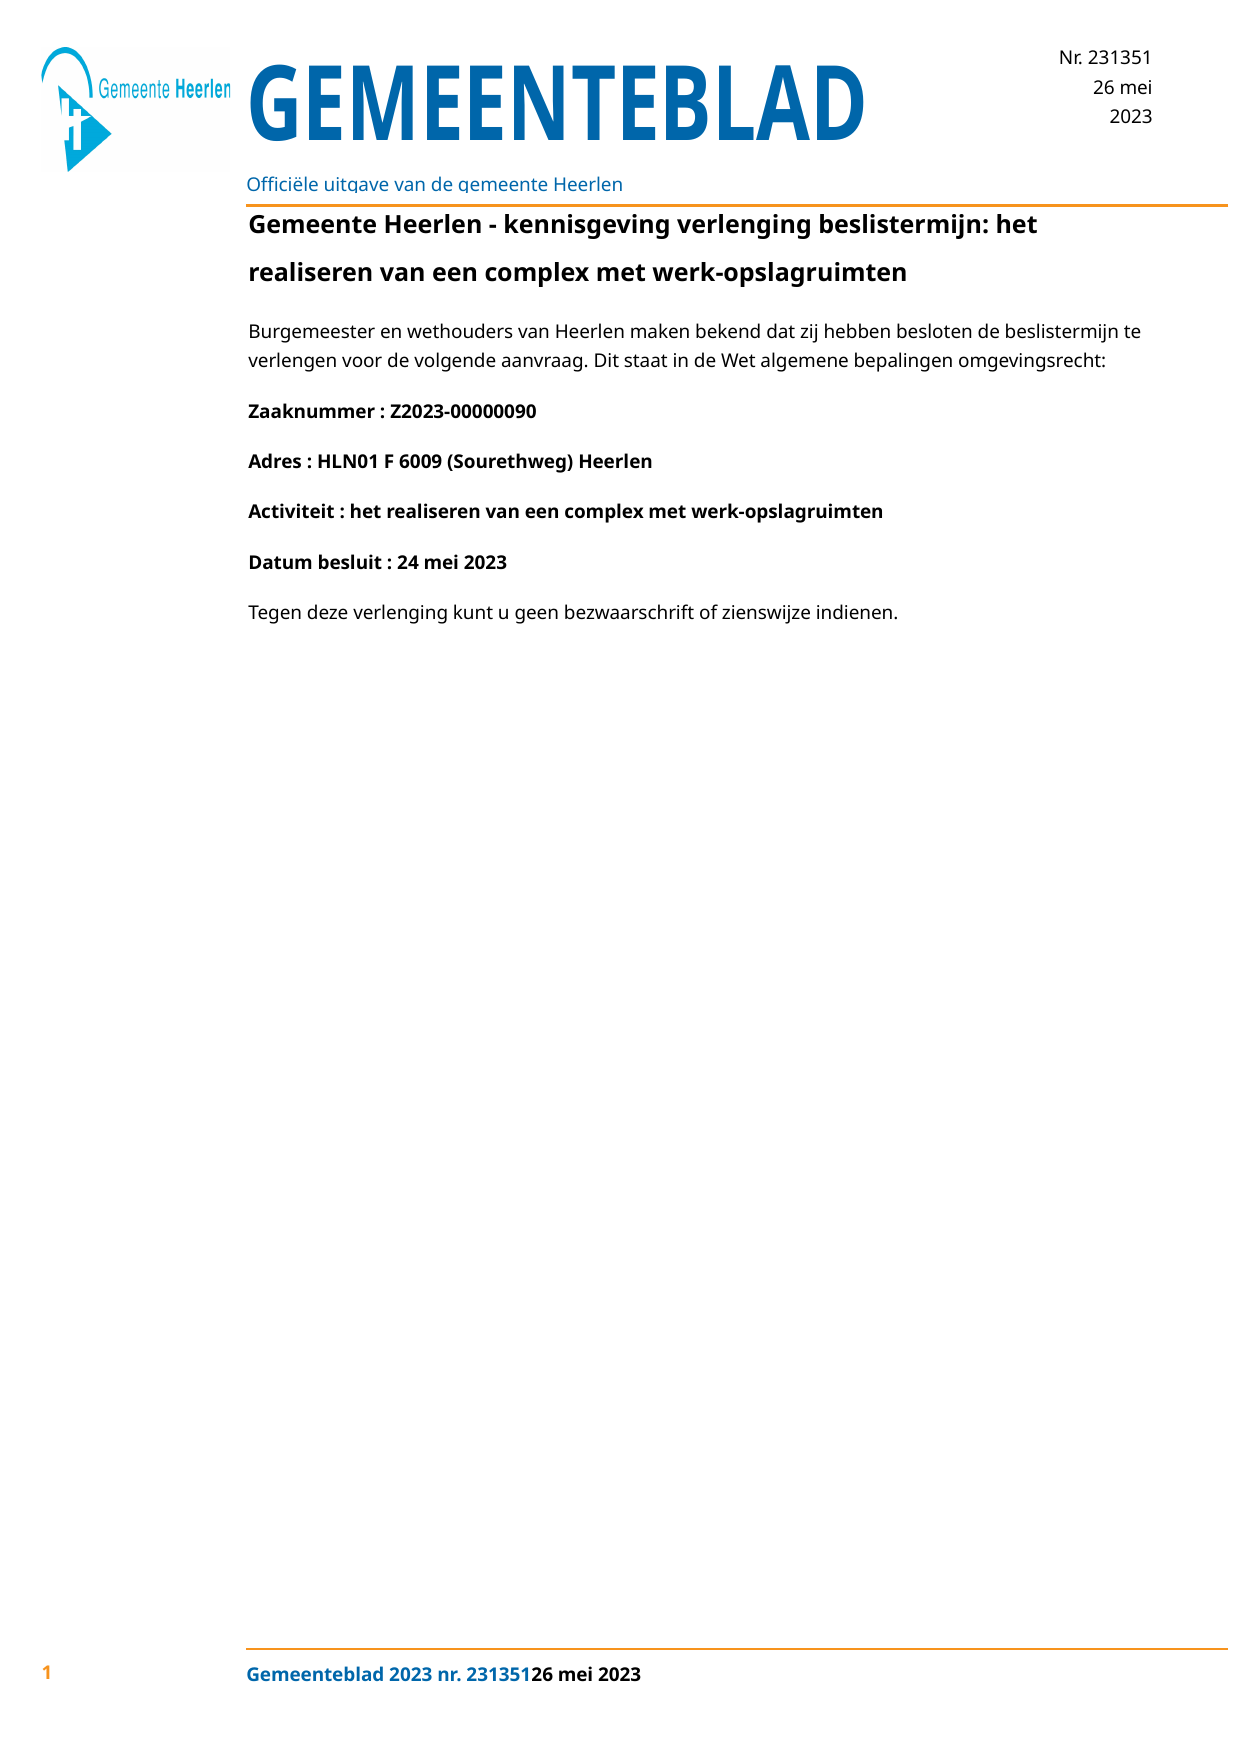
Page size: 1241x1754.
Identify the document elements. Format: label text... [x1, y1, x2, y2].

picture [41, 47, 231, 172]
text Zaaknummer : Z2023-00000090 [248, 398, 1152, 424]
text Tegen deze verlenging kunt u geen bezwaarschrift of zienswijze indienen. [248, 599, 1152, 625]
text Adres : HLN01 F 6009 (Sourethweg) Heerlen [248, 448, 1152, 474]
text Gemeente Heerlen - kennisgeving verlenging beslistermijn: het realiseren van een complex met werk-opslagruimten [248, 207, 1152, 288]
text Activiteit : het realiseren van een complex met werk-opslagruimten [248, 499, 1152, 524]
text Burgemeester en wethouders van Heerlen maken bekend dat zij hebben besloten de beslistermijn te verlengen voor de volgende aanvraag. Dit staat in de Wet algemene bepalingen omgevingsrecht: [248, 318, 1152, 373]
picture [41, 47, 59, 70]
text Datum besluit : 24 mei 2023 [248, 549, 1152, 575]
